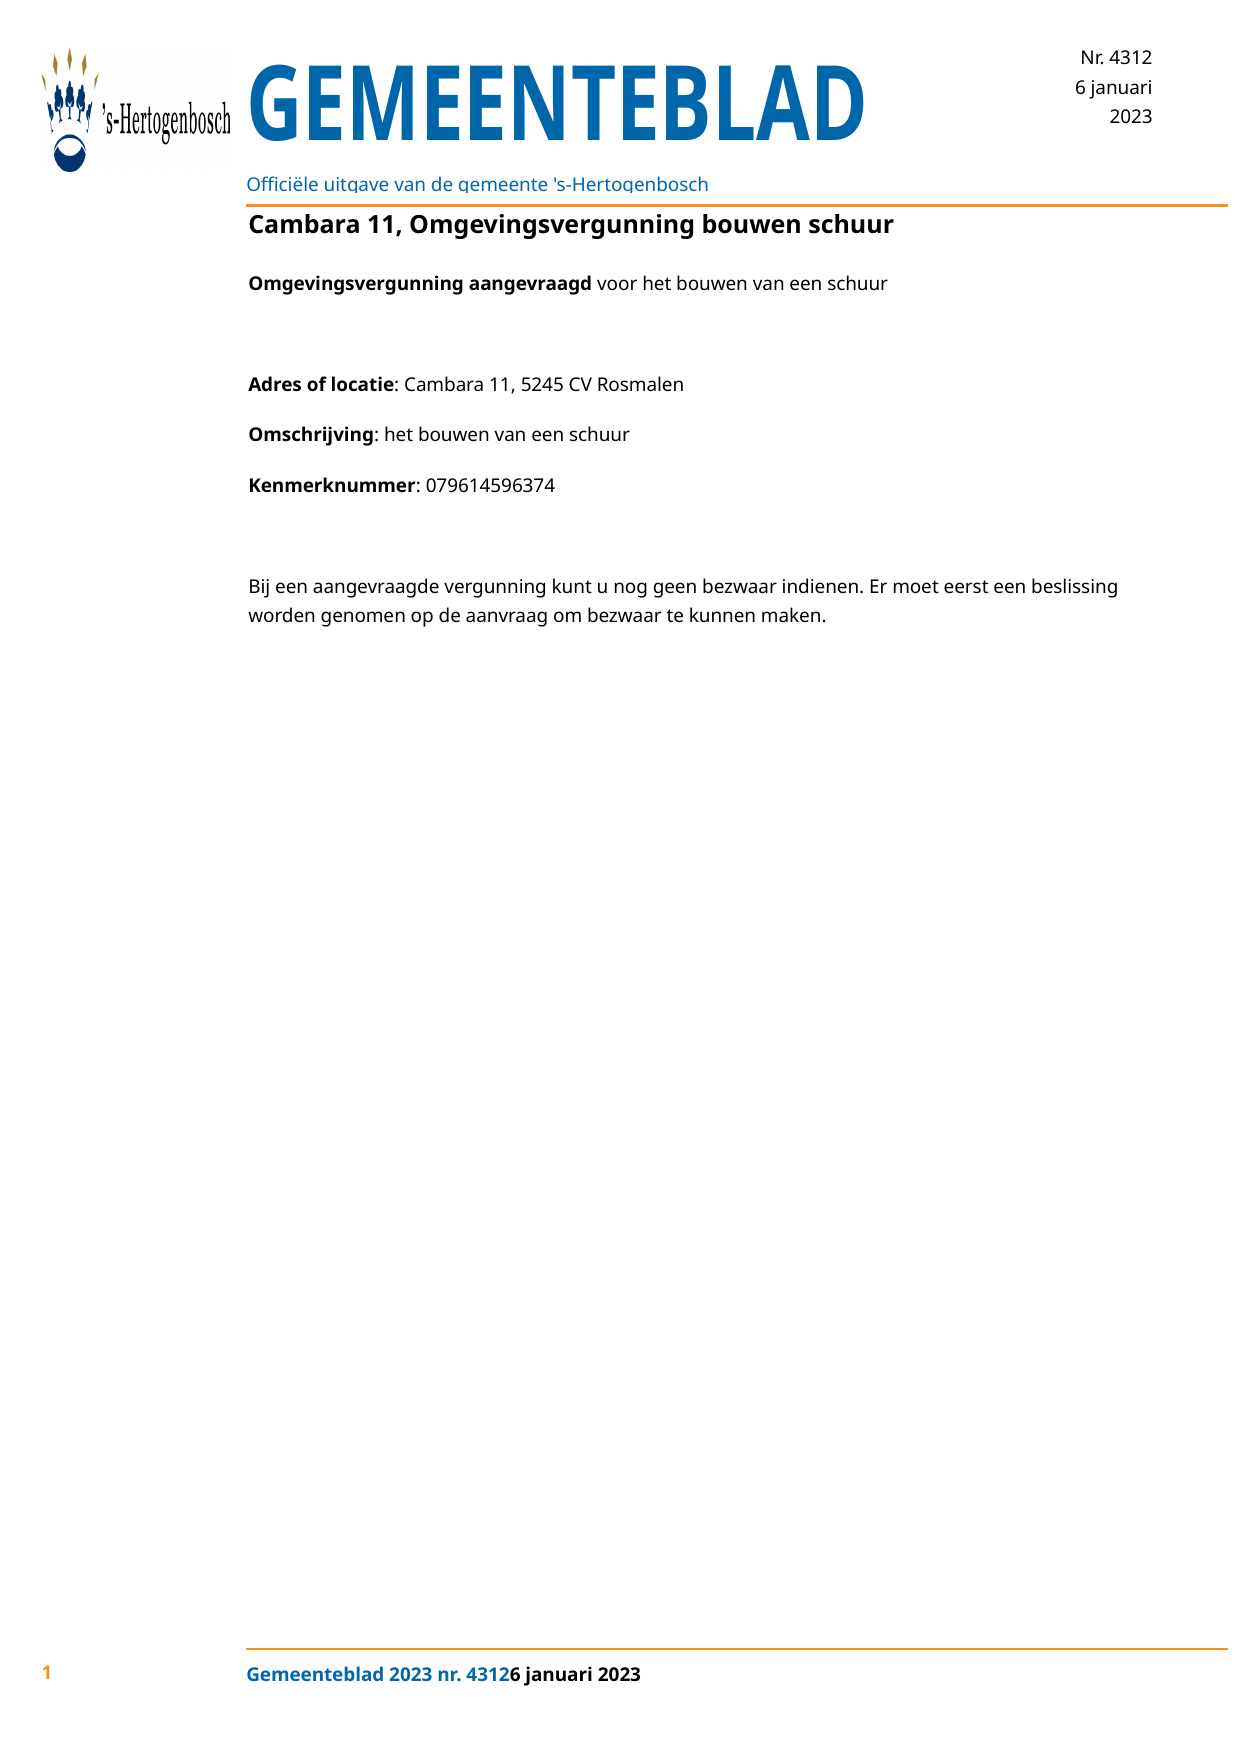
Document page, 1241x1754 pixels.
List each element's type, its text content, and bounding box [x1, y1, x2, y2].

text Omgevingsvergunning aangevraagd voor het bouwen van een schuur [248, 270, 1152, 296]
text Adres of locatie: Cambara 11, 5245 CV Rosmalen [248, 371, 1152, 397]
text Bij een aangevraagde vergunning kunt u nog geen bezwaar indienen. Er moet eerst een beslissing worden genomen op de aanvraag om bezwaar te kunnen maken. [248, 573, 1152, 628]
text Kenmerknummer: 079614596374 [248, 472, 1152, 498]
text Omschrijving: het bouwen van een schuur [248, 422, 1152, 447]
text Cambara 11, Omgevingsvergunning bouwen schuur [248, 207, 1152, 241]
picture [41, 47, 231, 172]
